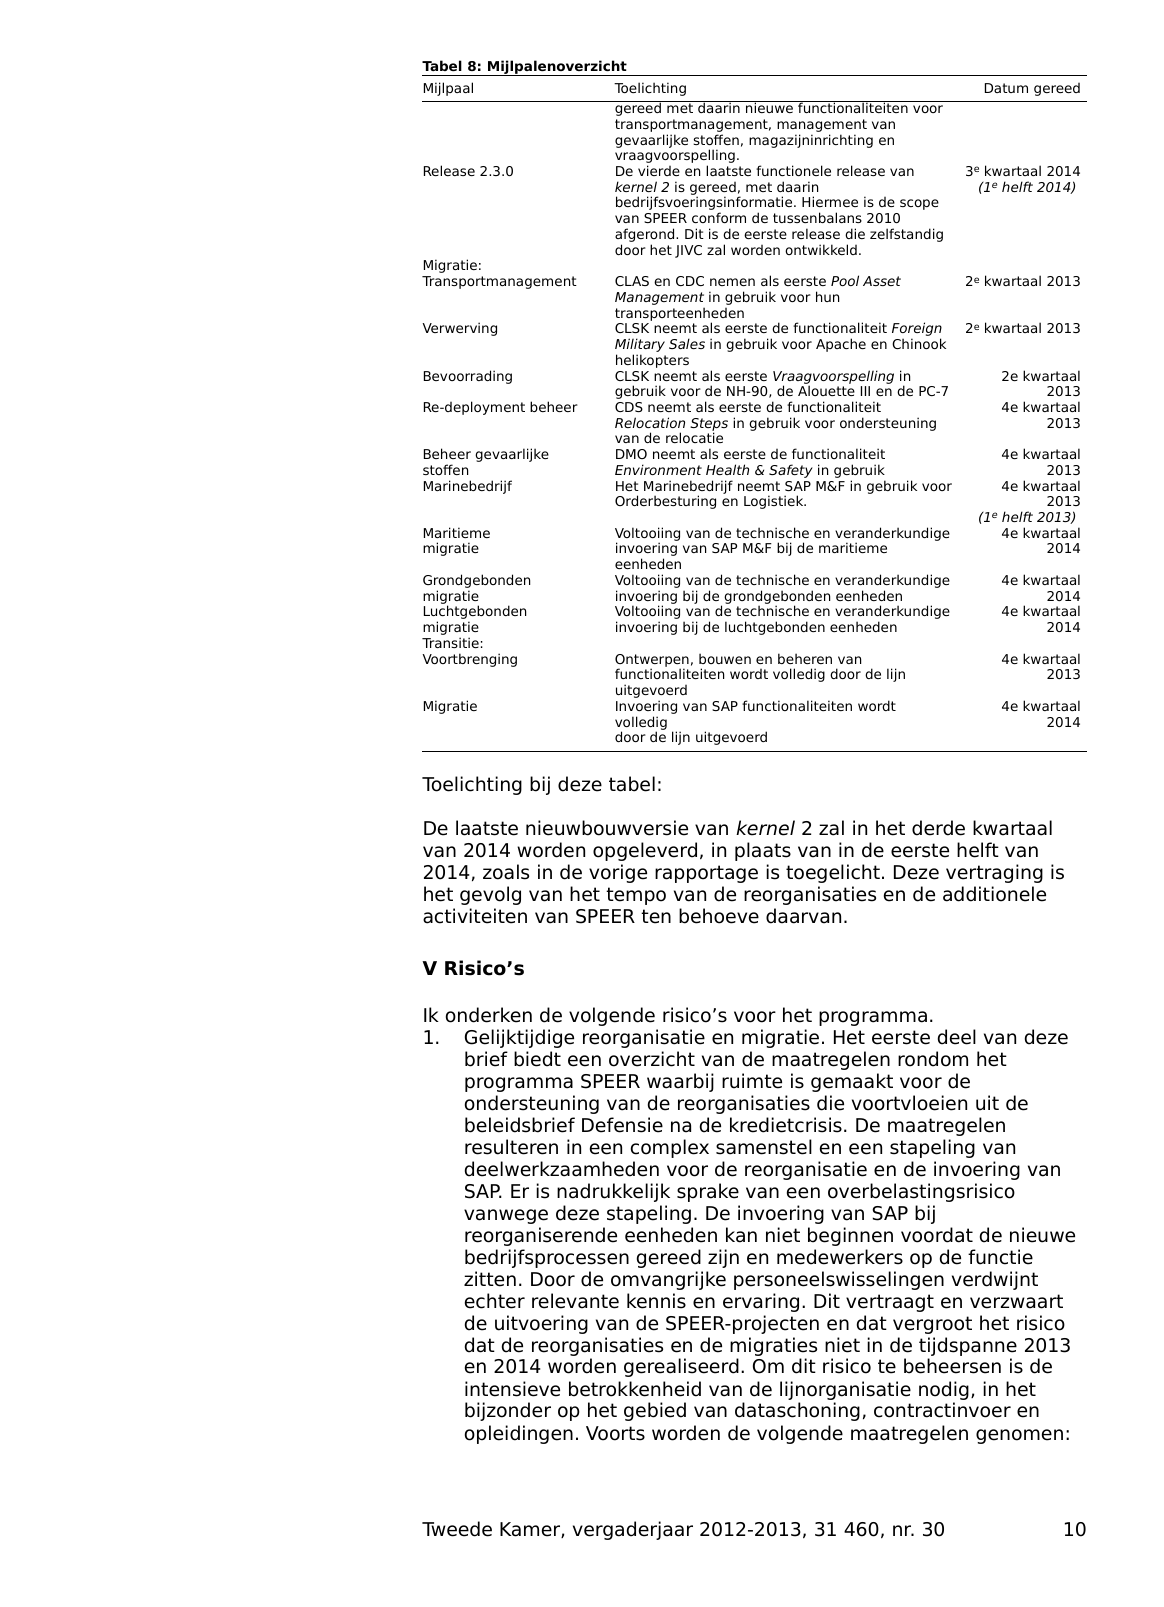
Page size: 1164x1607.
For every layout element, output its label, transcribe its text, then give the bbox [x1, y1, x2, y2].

table_cell 2e kwartaal 2013 [958, 274, 1087, 321]
table_cell CDS neemt als eerste de functionaliteit Relocation Steps in gebruik voor ondersteuning van de relocatie [609, 400, 958, 447]
table_cell Voltooiing van de technische en veranderkundige invoering bij de luchtgebonden eenheden [609, 604, 958, 636]
table_cell 4e kwartaal 2014 [958, 604, 1087, 636]
table_cell [609, 636, 958, 651]
table_cell Release 2.3.0 [422, 164, 608, 258]
table_cell Voortbrenging [422, 651, 608, 699]
table_cell CLSK neemt als eerste Vraagvoorspelling in gebruik voor de NH-90, de Alouette III en de PC-7 [609, 368, 958, 400]
table_cell CLSK neemt als eerste de functionaliteit Foreign Military Sales in gebruik voor Apache en Chinook helikopters [609, 321, 958, 368]
text 1. Gelijktijdige reorganisatie en migratie. Het eerste deel van deze brief biedt een overzicht van de maatregelen rondom het programma SPEER waarbij ruimte is gemaakt voor de ondersteuning van de reorganisaties die voortvloeien uit de beleidsbrief Defensie na de kredietcrisis. De maatregelen resulteren in een complex samenstel en een stapeling van deelwerkzaamheden voor de reorganisatie en de invoering van SAP. Er is nadrukkelijk sprake van een overbelastingsrisico vanwege deze stapeling. De invoering van SAP bij reorganiserende eenheden kan niet beginnen voordat de nieuwe bedrijfsprocessen gereed zijn en medewerkers op de functie zitten. Door de omvangrijke personeelswisselingen verdwijnt echter relevante kennis en ervaring. Dit vertraagt en verzwaart de uitvoering van de SPEER-projecten en dat vergroot het risico dat de reorganisaties en de migraties niet in de tijdspanne 2013 en 2014 worden gerealiseerd. Om dit risico te beheersen is de intensieve betrokkenheid van de lijnorganisatie nodig, in het bijzonder op het gebied van dataschoning, contractinvoer en opleidingen. Voorts worden de volgende maatregelen genomen: [422, 1027, 1087, 1444]
table_cell [958, 636, 1087, 651]
table_cell 4e kwartaal 2013 [958, 400, 1087, 447]
table_cell Maritieme migratie [422, 526, 608, 573]
table_cell Grondgebonden migratie [422, 573, 608, 604]
table_cell Mijlpaal [422, 76, 608, 101]
table_cell DMO neemt als eerste de functionaliteit Environment Health & Safety in gebruik [609, 447, 958, 478]
table_cell 2e kwartaal 2013 [958, 321, 1087, 368]
table_cell Migratie: [422, 258, 608, 274]
table_cell Transitie: [422, 636, 608, 651]
table_cell [609, 258, 958, 274]
table_cell Migratie [422, 699, 608, 751]
table_cell Bevoorrading [422, 368, 608, 400]
table_cell Invoering van SAP functionaliteiten wordt volledig door de lijn uitgevoerd [609, 699, 958, 751]
table_cell De vierde en laatste functionele release van kernel 2 is gereed, met daarin bedrijfsvoeringsinformatie. Hiermee is de scope van SPEER conform de tussenbalans 2010 afgerond. Dit is de eerste release die zelfstandig door het JIVC zal worden ontwikkeld. [609, 164, 958, 258]
table_cell Verwerving [422, 321, 608, 368]
table_cell 4e kwartaal 2014 [958, 526, 1087, 573]
table_cell 4e kwartaal 2013 [958, 651, 1087, 699]
table_cell Re-deployment beheer [422, 400, 608, 447]
text Toelichting bij deze tabel: [422, 774, 1087, 796]
table_cell Datum gereed [958, 76, 1087, 101]
table_cell Marinebedrijf [422, 479, 608, 526]
table_cell 4e kwartaal 2013 (1e helft 2013) [958, 479, 1087, 526]
table_cell Voltooiing van de technische en veranderkundige invoering bij de grondgebonden eenheden [609, 573, 958, 604]
table_cell [422, 102, 608, 164]
table_cell Luchtgebonden migratie [422, 604, 608, 636]
subtitle V Risico’s [422, 958, 1087, 980]
table_cell 4e kwartaal 2014 [958, 573, 1087, 604]
table_cell Het Marinebedrijf neemt SAP M&F in gebruik voor Orderbesturing en Logistiek. [609, 479, 958, 526]
table_cell CLAS en CDC nemen als eerste Pool Asset Management in gebruik voor hun transporteenheden [609, 274, 958, 321]
table_cell Transportmanagement [422, 274, 608, 321]
table_cell 3e kwartaal 2014 (1e helft 2014) [958, 164, 1087, 258]
table_cell [958, 258, 1087, 274]
table_cell [958, 102, 1087, 164]
table_cell Beheer gevaarlijke stoffen [422, 447, 608, 478]
table_cell Voltooiing van de technische en veranderkundige invoering van SAP M&F bij de maritieme eenheden [609, 526, 958, 573]
table_cell 2e kwartaal 2013 [958, 368, 1087, 400]
table_cell 4e kwartaal 2013 [958, 447, 1087, 478]
table_cell 4e kwartaal 2014 [958, 699, 1087, 751]
text De laatste nieuwbouwversie van kernel 2 zal in het derde kwartaal van 2014 worden opgeleverd, in plaats van in de eerste helft van 2014, zoals in de vorige rapportage is toegelicht. Deze vertraging is het gevolg van het tempo van de reorganisaties en de additionele activiteiten van SPEER ten behoeve daarvan. [422, 818, 1087, 928]
table_cell Toelichting [609, 76, 958, 101]
text Ik onderken de volgende risico’s voor het programma. [422, 1005, 1087, 1027]
table_cell Ontwerpen, bouwen en beheren van functionaliteiten wordt volledig door de lijn uitgevoerd [609, 651, 958, 699]
table_header Tabel 8: Mijlpalenoverzicht [422, 59, 1087, 75]
table_cell gereed met daarin nieuwe functionaliteiten voor transportmanagement, management van gevaarlijke stoffen, magazijninrichting en vraagvoorspelling. [609, 102, 958, 164]
